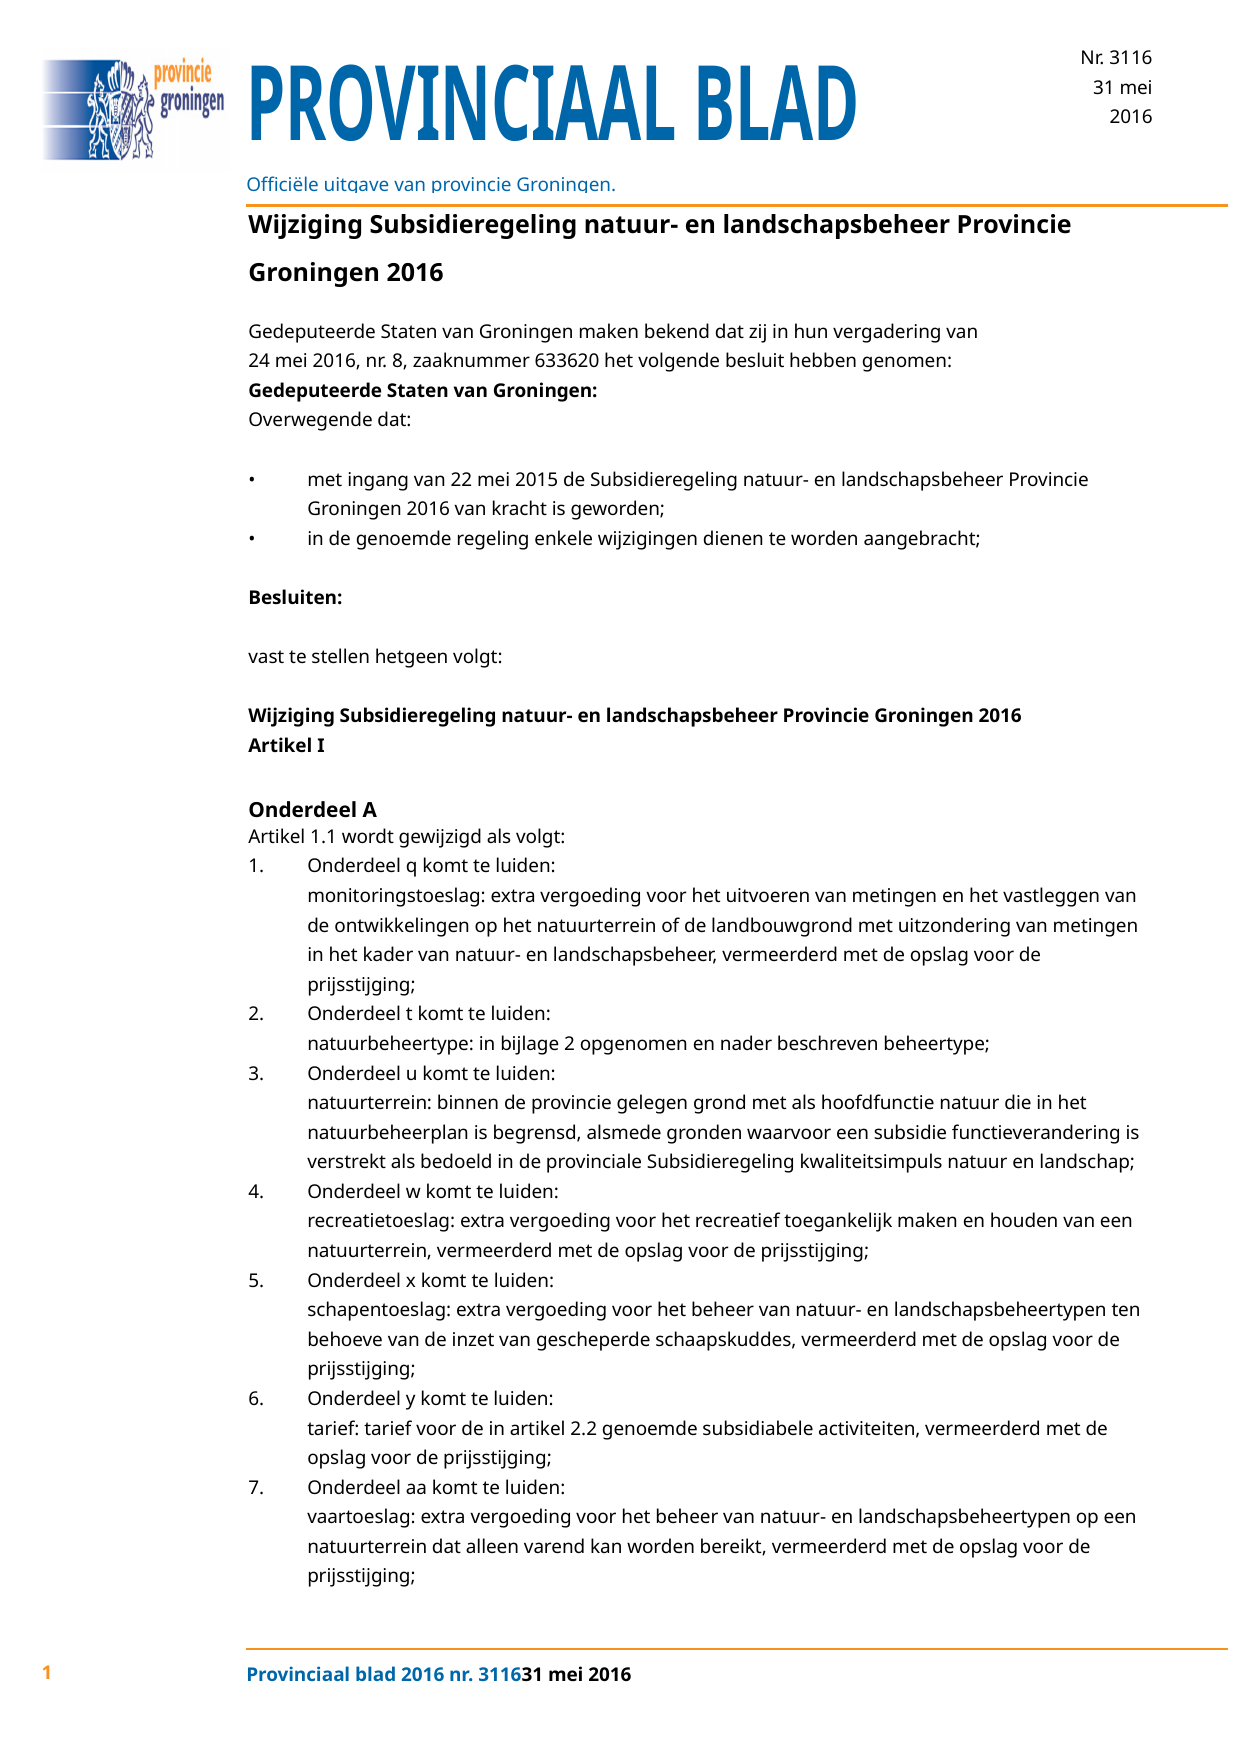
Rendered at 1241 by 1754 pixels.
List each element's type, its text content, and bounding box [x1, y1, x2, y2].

text Overwegende dat: [248, 407, 1152, 432]
list Onderdeel w komt te luiden: [248, 1178, 1152, 1204]
list schapentoeslag: extra vergoeding voor het beheer van natuur- en landschapsbeheertypen ten behoeve van de inzet van gescheperde schaapskuddes, vermeerderd met de opslag voor de prijsstijging; [248, 1296, 1152, 1381]
text Gedeputeerde Staten van Groningen: [248, 377, 1152, 403]
list recreatietoeslag: extra vergoeding voor het recreatief toegankelijk maken en houden van een natuurterrein, vermeerderd met de opslag voor de prijsstijging; [248, 1208, 1152, 1263]
text Gedeputeerde Staten van Groningen maken bekend dat zij in hun vergadering van [248, 318, 1152, 344]
list vaartoeslag: extra vergoeding voor het beheer van natuur- en landschapsbeheertypen op een natuurterrein dat alleen varend kan worden bereikt, vermeerderd met de opslag voor de prijsstijging; [248, 1503, 1152, 1588]
list in de genoemde regeling enkele wijzigingen dienen te worden aangebracht; [248, 525, 1152, 551]
list monitoringstoeslag: extra vergoeding voor het uitvoeren van metingen en het vastleggen van de ontwikkelingen op het natuurterrein of de landbouwgrond met uitzondering van metingen in het kader van natuur- en landschapsbeheer, vermeerderd met de opslag voor de prijsstijging; [248, 882, 1152, 997]
list Onderdeel q komt te luiden: [248, 853, 1152, 878]
list tarief: tarief voor de in artikel 2.2 genoemde subsidiabele activiteiten, vermeerderd met de opslag voor de prijsstijging; [248, 1415, 1152, 1470]
text Onderdeel A [248, 795, 1152, 823]
text Wijziging Subsidieregeling natuur- en landschapsbeheer Provincie Groningen 2016 [248, 702, 1152, 728]
text 24 mei 2016, nr. 8, zaaknummer 633620 het volgende besluit hebben genomen: [248, 347, 1152, 373]
text Artikel 1.1 wordt gewijzigd als volgt: [248, 823, 1152, 849]
text Besluiten: [248, 584, 1152, 610]
list Onderdeel x komt te luiden: [248, 1267, 1152, 1293]
text vast te stellen hetgeen volgt: [248, 643, 1152, 669]
list met ingang van 22 mei 2015 de Subsidieregeling natuur- en landschapsbeheer Provincie Groningen 2016 van kracht is geworden; [248, 466, 1152, 521]
list Onderdeel y komt te luiden: [248, 1385, 1152, 1411]
list natuurbeheertype: in bijlage 2 opgenomen en nader beschreven beheertype; [248, 1030, 1152, 1056]
text Wijziging Subsidieregeling natuur- en landschapsbeheer Provincie Groningen 2016 [248, 207, 1152, 288]
list Onderdeel u komt te luiden: [248, 1060, 1152, 1086]
list Onderdeel t komt te luiden: [248, 1001, 1152, 1026]
list natuurterrein: binnen de provincie gelegen grond met als hoofdfunctie natuur die in het natuurbeheerplan is begrensd, alsmede gronden waarvoor een subsidie functieverandering is verstrekt als bedoeld in de provinciale Subsidieregeling kwaliteitsimpuls natuur en landschap; [248, 1089, 1152, 1174]
list Onderdeel aa komt te luiden: [248, 1474, 1152, 1500]
text Artikel I [248, 732, 1152, 758]
picture [41, 47, 231, 172]
